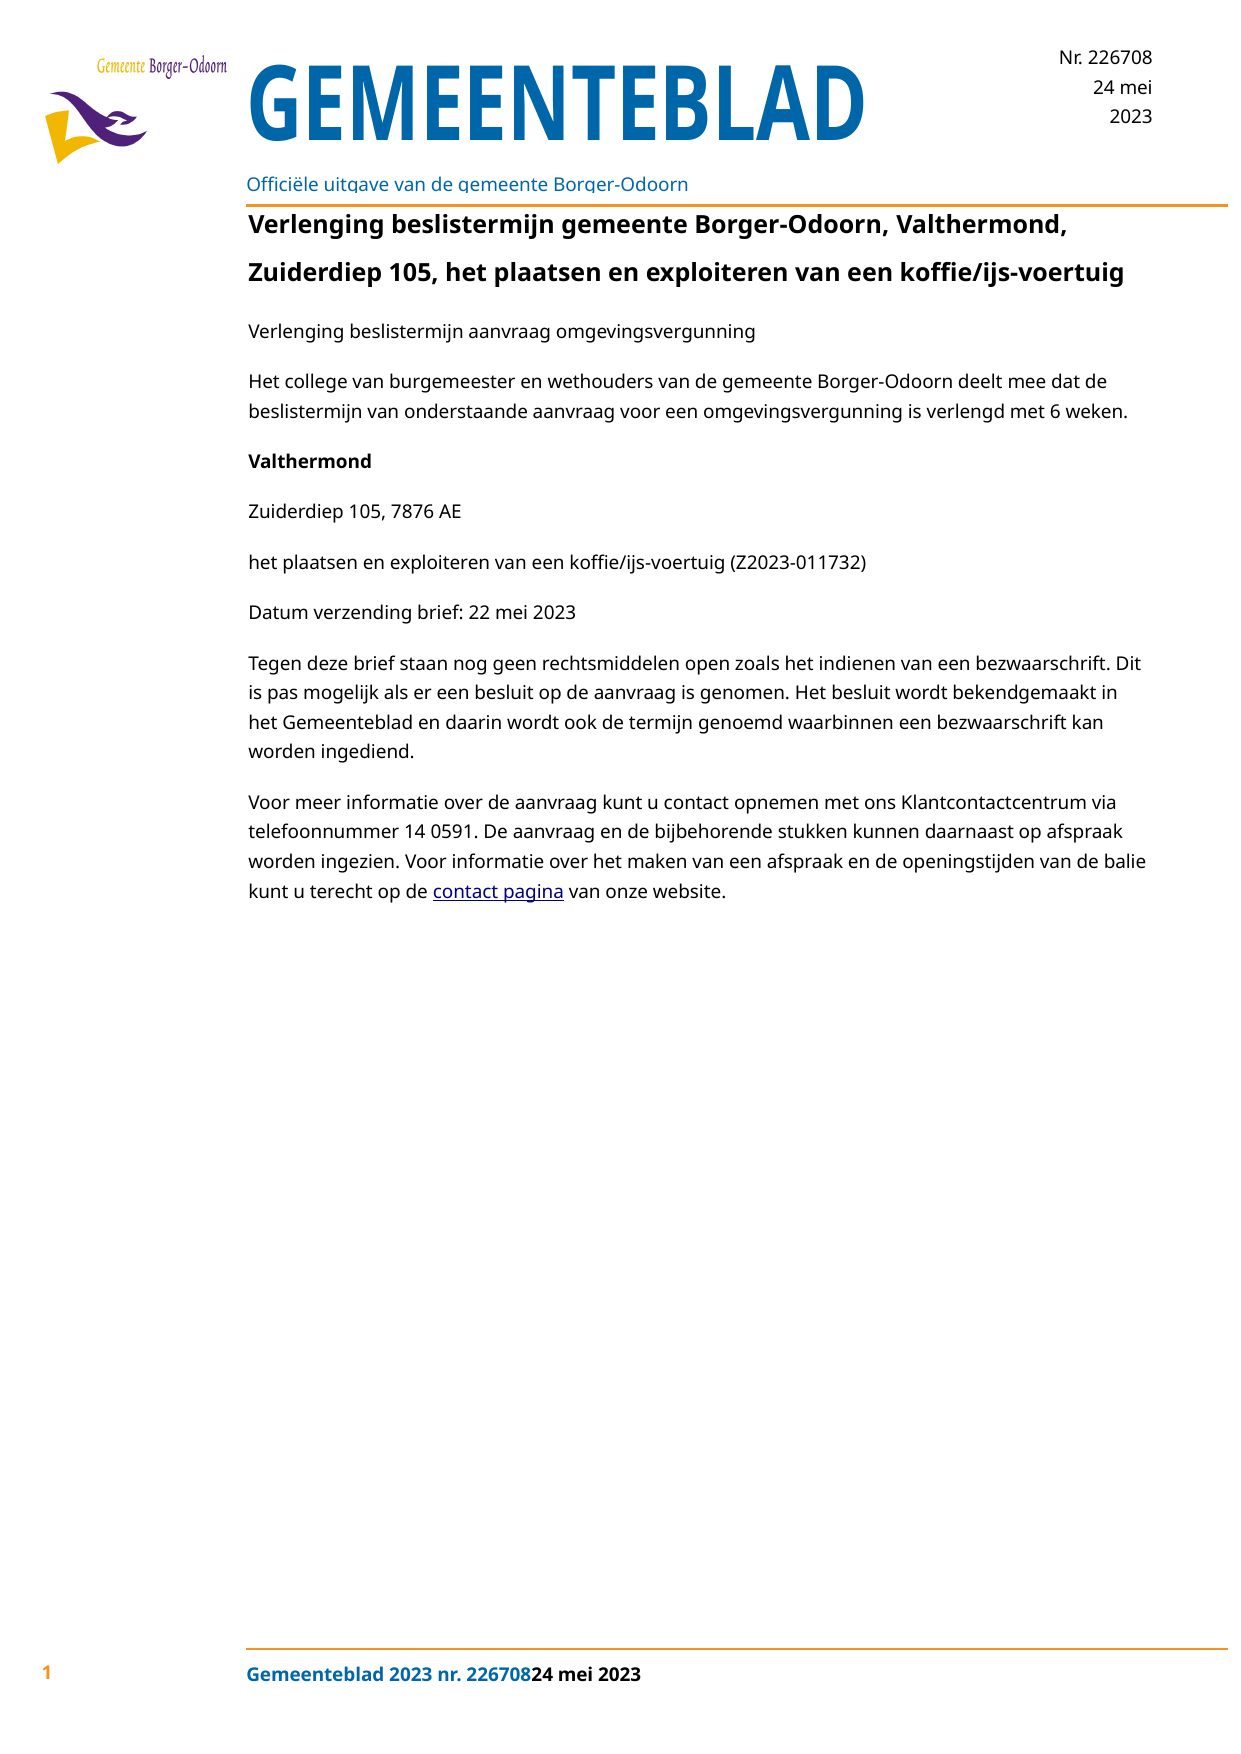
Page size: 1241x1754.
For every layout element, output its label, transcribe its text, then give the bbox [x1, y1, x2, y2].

picture [41, 47, 231, 172]
text Zuiderdiep 105, 7876 AE [248, 499, 1152, 524]
text Verlenging beslistermijn aanvraag omgevingsvergunning [248, 318, 1152, 344]
text Het college van burgemeester en wethouders van de gemeente Borger-Odoorn deelt mee dat de beslistermijn van onderstaande aanvraag voor een omgevingsvergunning is verlengd met 6 weken. [248, 368, 1152, 424]
text het plaatsen en exploiteren van een koffie/ijs-voertuig (Z2023-011732) [248, 549, 1152, 575]
text Voor meer informatie over de aanvraag kunt u contact opnemen met ons Klantcontactcentrum via telefoonnummer 14 0591. De aanvraag en de bijbehorende stukken kunnen daarnaast op afspraak worden ingezien. Voor informatie over het maken van een afspraak en de openingstijden van de balie kunt u terecht op de contact pagina van onze website. [248, 789, 1152, 904]
text Tegen deze brief staan nog geen rechtsmiddelen open zoals het indienen van een bezwaarschrift. Dit is pas mogelijk als er een besluit op de aanvraag is genomen. Het besluit wordt bekendgemaakt in het Gemeenteblad en daarin wordt ook de termijn genoemd waarbinnen een bezwaarschrift kan worden ingediend. [248, 650, 1152, 764]
text Verlenging beslistermijn gemeente Borger-Odoorn, Valthermond, Zuiderdiep 105, het plaatsen en exploiteren van een koffie/ijs-voertuig [248, 207, 1152, 288]
text Datum verzending brief: 22 mei 2023 [248, 599, 1152, 625]
text Valthermond [248, 448, 1152, 474]
